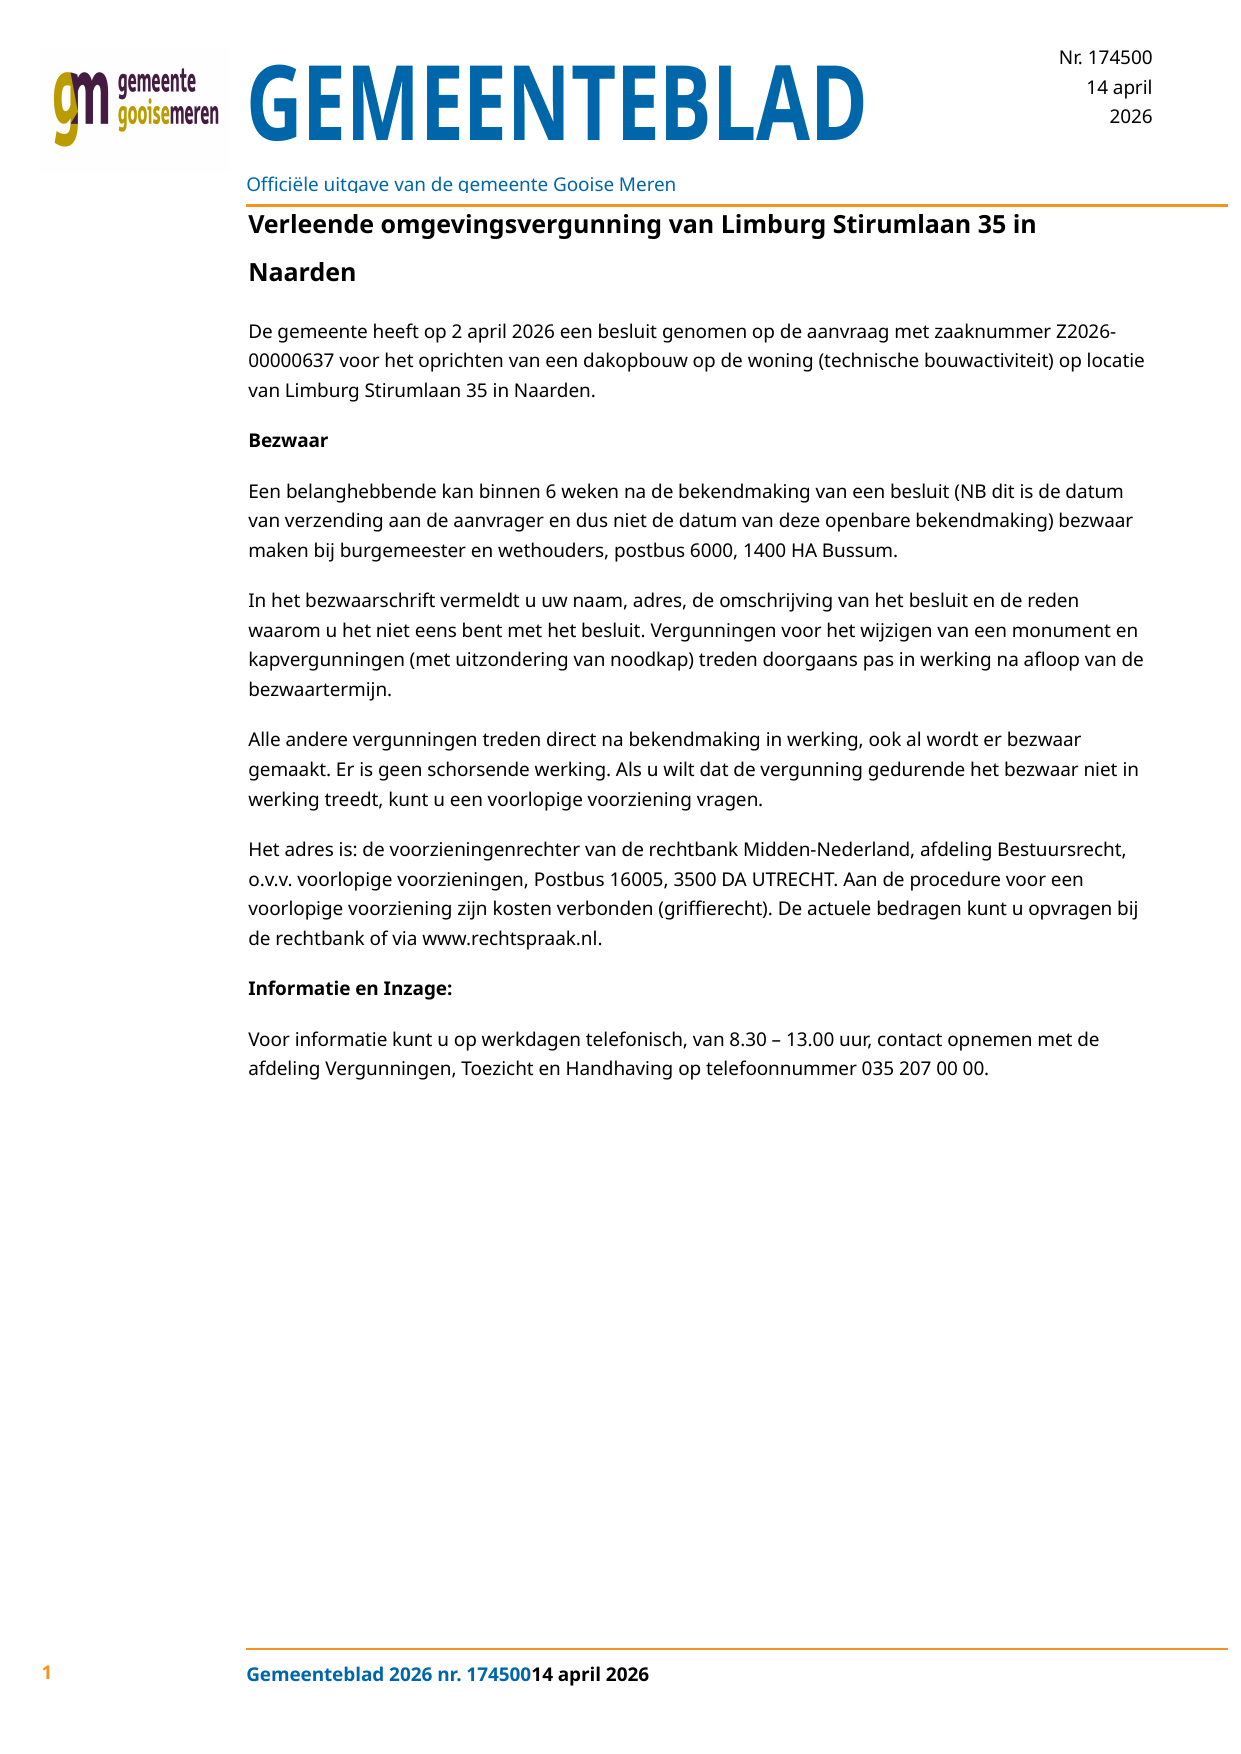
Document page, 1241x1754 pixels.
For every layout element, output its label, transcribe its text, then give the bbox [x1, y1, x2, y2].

text Voor informatie kunt u op werkdagen telefonisch, van 8.30 – 13.00 uur, contact opnemen met de afdeling Vergunningen, Toezicht en Handhaving op telefoonnummer 035 207 00 00. [248, 1026, 1152, 1081]
text Verleende omgevingsvergunning van Limburg Stirumlaan 35 in Naarden [248, 207, 1152, 288]
text Een belanghebbende kan binnen 6 weken na de bekendmaking van een besluit (NB dit is de datum van verzending aan de aanvrager en dus niet de datum van deze openbare bekendmaking) bezwaar maken bij burgemeester en wethouders, postbus 6000, 1400 HA Bussum. [248, 478, 1152, 563]
text De gemeente heeft op 2 april 2026 een besluit genomen op de aanvraag met zaaknummer Z2026-00000637 voor het oprichten van een dakopbouw op de woning (technische bouwactiviteit) op locatie van Limburg Stirumlaan 35 in Naarden. [248, 318, 1152, 403]
text In het bezwaarschrift vermeldt u uw naam, adres, de omschrijving van het besluit en de reden waarom u het niet eens bent met het besluit. Vergunningen voor het wijzigen van een monument en kapvergunningen (met uitzondering van noodkap) treden doorgaans pas in werking na afloop van de bezwaartermijn. [248, 587, 1152, 702]
picture [41, 47, 231, 172]
text Informatie en Inzage: [248, 975, 1152, 1001]
text Alle andere vergunningen treden direct na bekendmaking in werking, ook al wordt er bezwaar gemaakt. Er is geen schorsende werking. Als u wilt dat de vergunning gedurende het bezwaar niet in werking treedt, kunt u een voorlopige voorziening vragen. [248, 727, 1152, 812]
text Bezwaar [248, 427, 1152, 453]
text Het adres is: de voorzieningenrechter van de rechtbank Midden-Nederland, afdeling Bestuursrecht, o.v.v. voorlopige voorzieningen, Postbus 16005, 3500 DA UTRECHT. Aan de procedure voor een voorlopige voorziening zijn kosten verbonden (griffierecht). De actuele bedragen kunt u opvragen bij de rechtbank of via www.rechtspraak.nl. [248, 836, 1152, 951]
